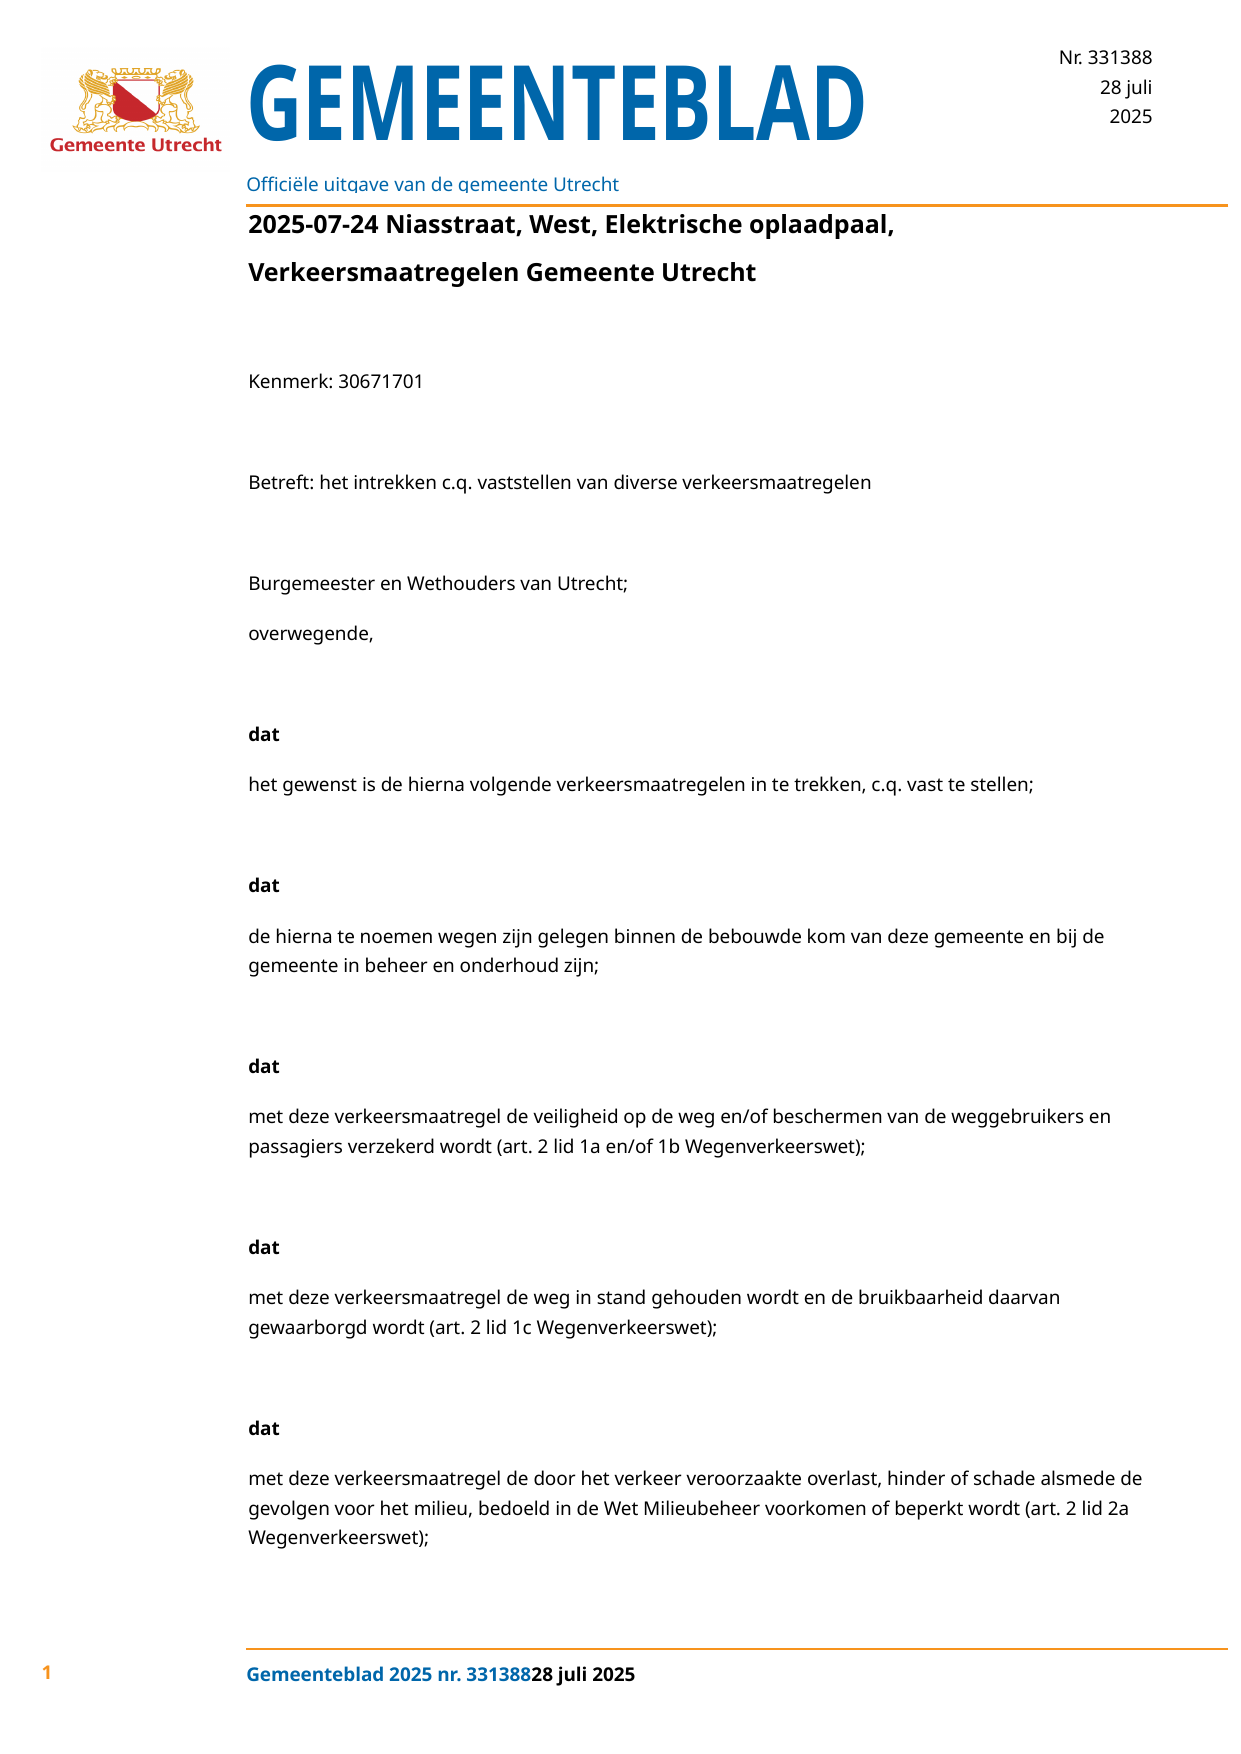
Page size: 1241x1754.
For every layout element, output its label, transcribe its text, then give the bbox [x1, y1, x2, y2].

text met deze verkeersmaatregel de door het verkeer veroorzaakte overlast, hinder of schade alsmede de gevolgen voor het milieu, bedoeld in de Wet Milieubeheer voorkomen of beperkt wordt (art. 2 lid 2a Wegenverkeerswet); [248, 1465, 1152, 1550]
picture [41, 47, 231, 172]
text dat [248, 872, 1152, 898]
text dat [248, 1415, 1152, 1441]
text het gewenst is de hierna volgende verkeersmaatregelen in te trekken, c.q. vast te stellen; [248, 772, 1152, 797]
text dat [248, 1234, 1152, 1260]
text Burgemeester en Wethouders van Utrecht; [248, 570, 1152, 596]
text dat [248, 721, 1152, 747]
text Betreft: het intrekken c.q. vaststellen van diverse verkeersmaatregelen [248, 469, 1152, 495]
text 2025-07-24 Niasstraat, West, Elektrische oplaadpaal, Verkeersmaatregelen Gemeente Utrecht [248, 207, 1152, 288]
text met deze verkeersmaatregel de weg in stand gehouden wordt en de bruikbaarheid daarvan gewaarborgd wordt (art. 2 lid 1c Wegenverkeerswet); [248, 1284, 1152, 1340]
text Kenmerk: 30671701 [248, 368, 1152, 394]
text met deze verkeersmaatregel de veiligheid op de weg en/of beschermen van de weggebruikers en passagiers verzekerd wordt (art. 2 lid 1a en/of 1b Wegenverkeerswet); [248, 1104, 1152, 1159]
text dat [248, 1053, 1152, 1079]
text de hierna te noemen wegen zijn gelegen binnen de bebouwde kom van deze gemeente en bij de gemeente in beheer en onderhoud zijn; [248, 923, 1152, 978]
text overwegende, [248, 620, 1152, 646]
